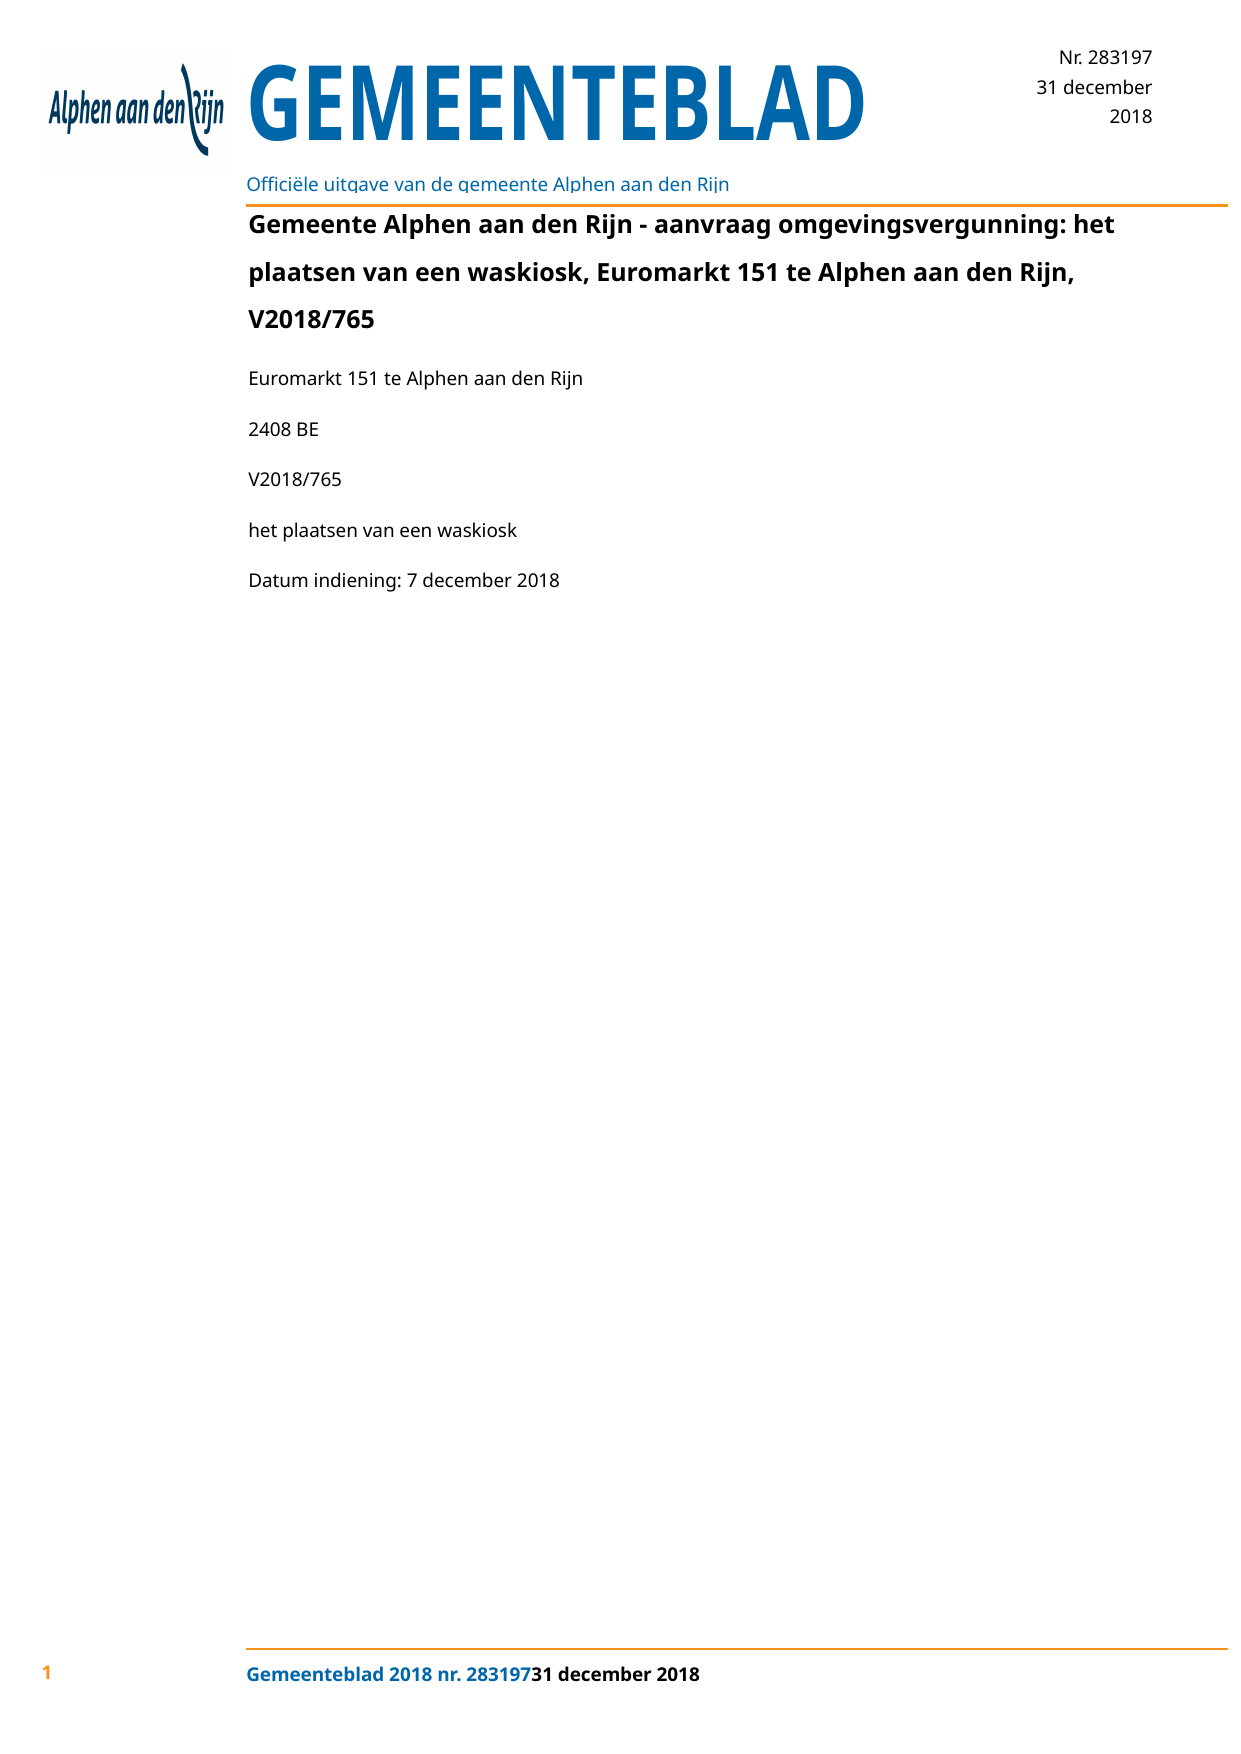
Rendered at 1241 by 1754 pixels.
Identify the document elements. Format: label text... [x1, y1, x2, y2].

text 2408 BE [248, 416, 1152, 442]
picture [41, 47, 231, 172]
text het plaatsen van een waskiosk [248, 517, 1152, 542]
text Euromarkt 151 te Alphen aan den Rijn [248, 366, 1152, 391]
text Datum indiening: 7 december 2018 [248, 567, 1152, 593]
text V2018/765 [248, 466, 1152, 492]
text Gemeente Alphen aan den Rijn - aanvraag omgevingsvergunning: het plaatsen van een waskiosk, Euromarkt 151 te Alphen aan den Rijn, V2018/765 [248, 207, 1152, 336]
